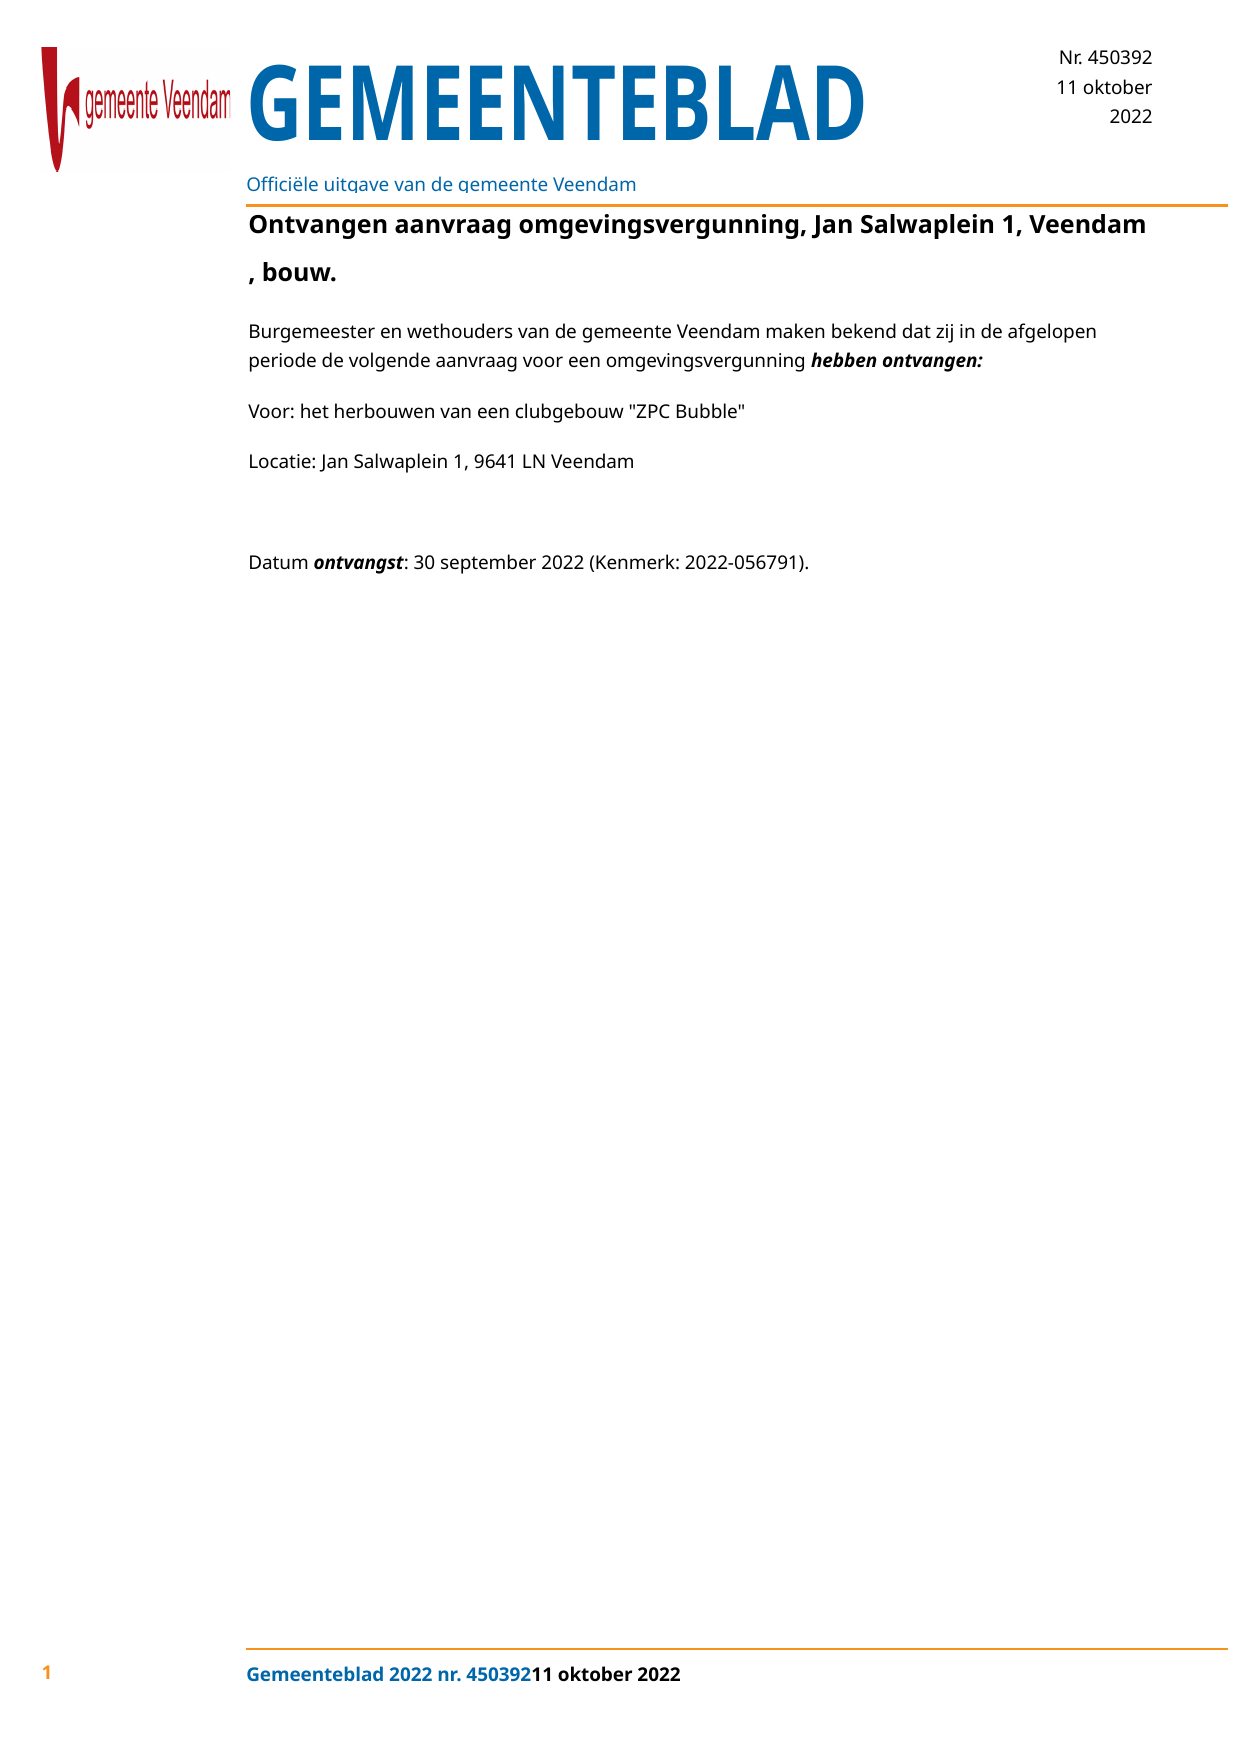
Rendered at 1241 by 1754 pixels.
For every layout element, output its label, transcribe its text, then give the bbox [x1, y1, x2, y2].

text Locatie: Jan Salwaplein 1, 9641 LN Veendam [248, 448, 1152, 474]
text Datum ontvangst: 30 september 2022 (Kenmerk: 2022-056791). [248, 549, 1152, 575]
picture [41, 47, 231, 172]
text Burgemeester en wethouders van de gemeente Veendam maken bekend dat zij in de afgelopen periode de volgende aanvraag voor een omgevingsvergunning hebben ontvangen: [248, 318, 1152, 373]
text Ontvangen aanvraag omgevingsvergunning, Jan Salwaplein 1, Veendam , bouw. [248, 207, 1152, 288]
text Voor: het herbouwen van een clubgebouw "ZPC Bubble" [248, 398, 1152, 424]
